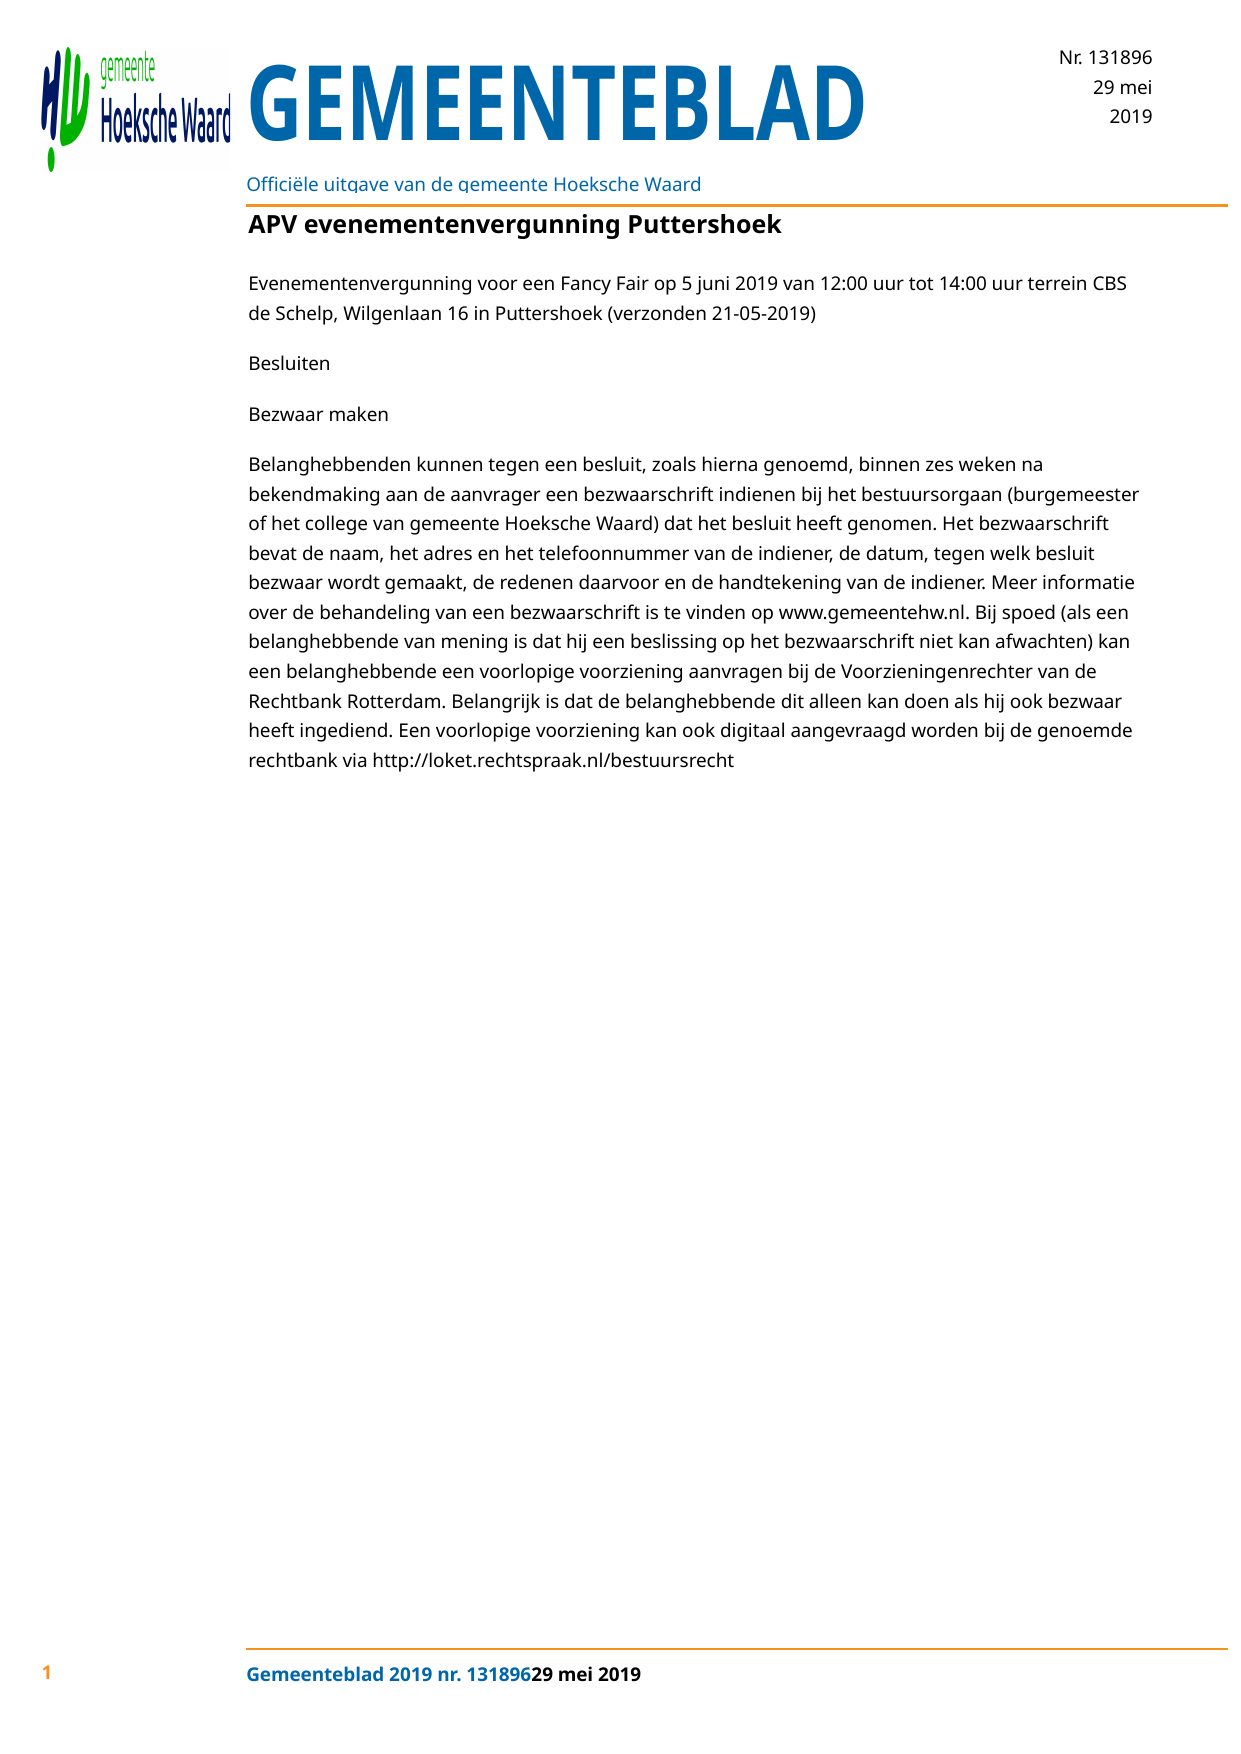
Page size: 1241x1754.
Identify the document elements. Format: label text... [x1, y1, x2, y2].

text Besluiten [248, 350, 1152, 376]
text Evenementenvergunning voor een Fancy Fair op 5 juni 2019 van 12:00 uur tot 14:00 uur terrein CBS de Schelp, Wilgenlaan 16 in Puttershoek (verzonden 21-05-2019) [248, 270, 1152, 326]
text APV evenementenvergunning Puttershoek [248, 207, 1152, 241]
picture [41, 47, 231, 172]
text Bezwaar maken [248, 401, 1152, 426]
text Belanghebbenden kunnen tegen een besluit, zoals hierna genoemd, binnen zes weken na bekendmaking aan de aanvrager een bezwaarschrift indienen bij het bestuursorgaan (burgemeester of het college van gemeente Hoeksche Waard) dat het besluit heeft genomen. Het bezwaarschrift bevat de naam, het adres en het telefoonnummer van de indiener, de datum, tegen welk besluit bezwaar wordt gemaakt, de redenen daarvoor en de handtekening van de indiener. Meer informatie over de behandeling van een bezwaarschrift is te vinden op www.gemeentehw.nl. Bij spoed (als een belanghebbende van mening is dat hij een beslissing op het bezwaarschrift niet kan afwachten) kan een belanghebbende een voorlopige voorziening aanvragen bij de Voorzieningenrechter van de Rechtbank Rotterdam. Belangrijk is dat de belanghebbende dit alleen kan doen als hij ook bezwaar heeft ingediend. Een voorlopige voorziening kan ook digitaal aangevraagd worden bij de genoemde rechtbank via http://loket.rechtspraak.nl/bestuursrecht [248, 451, 1152, 773]
